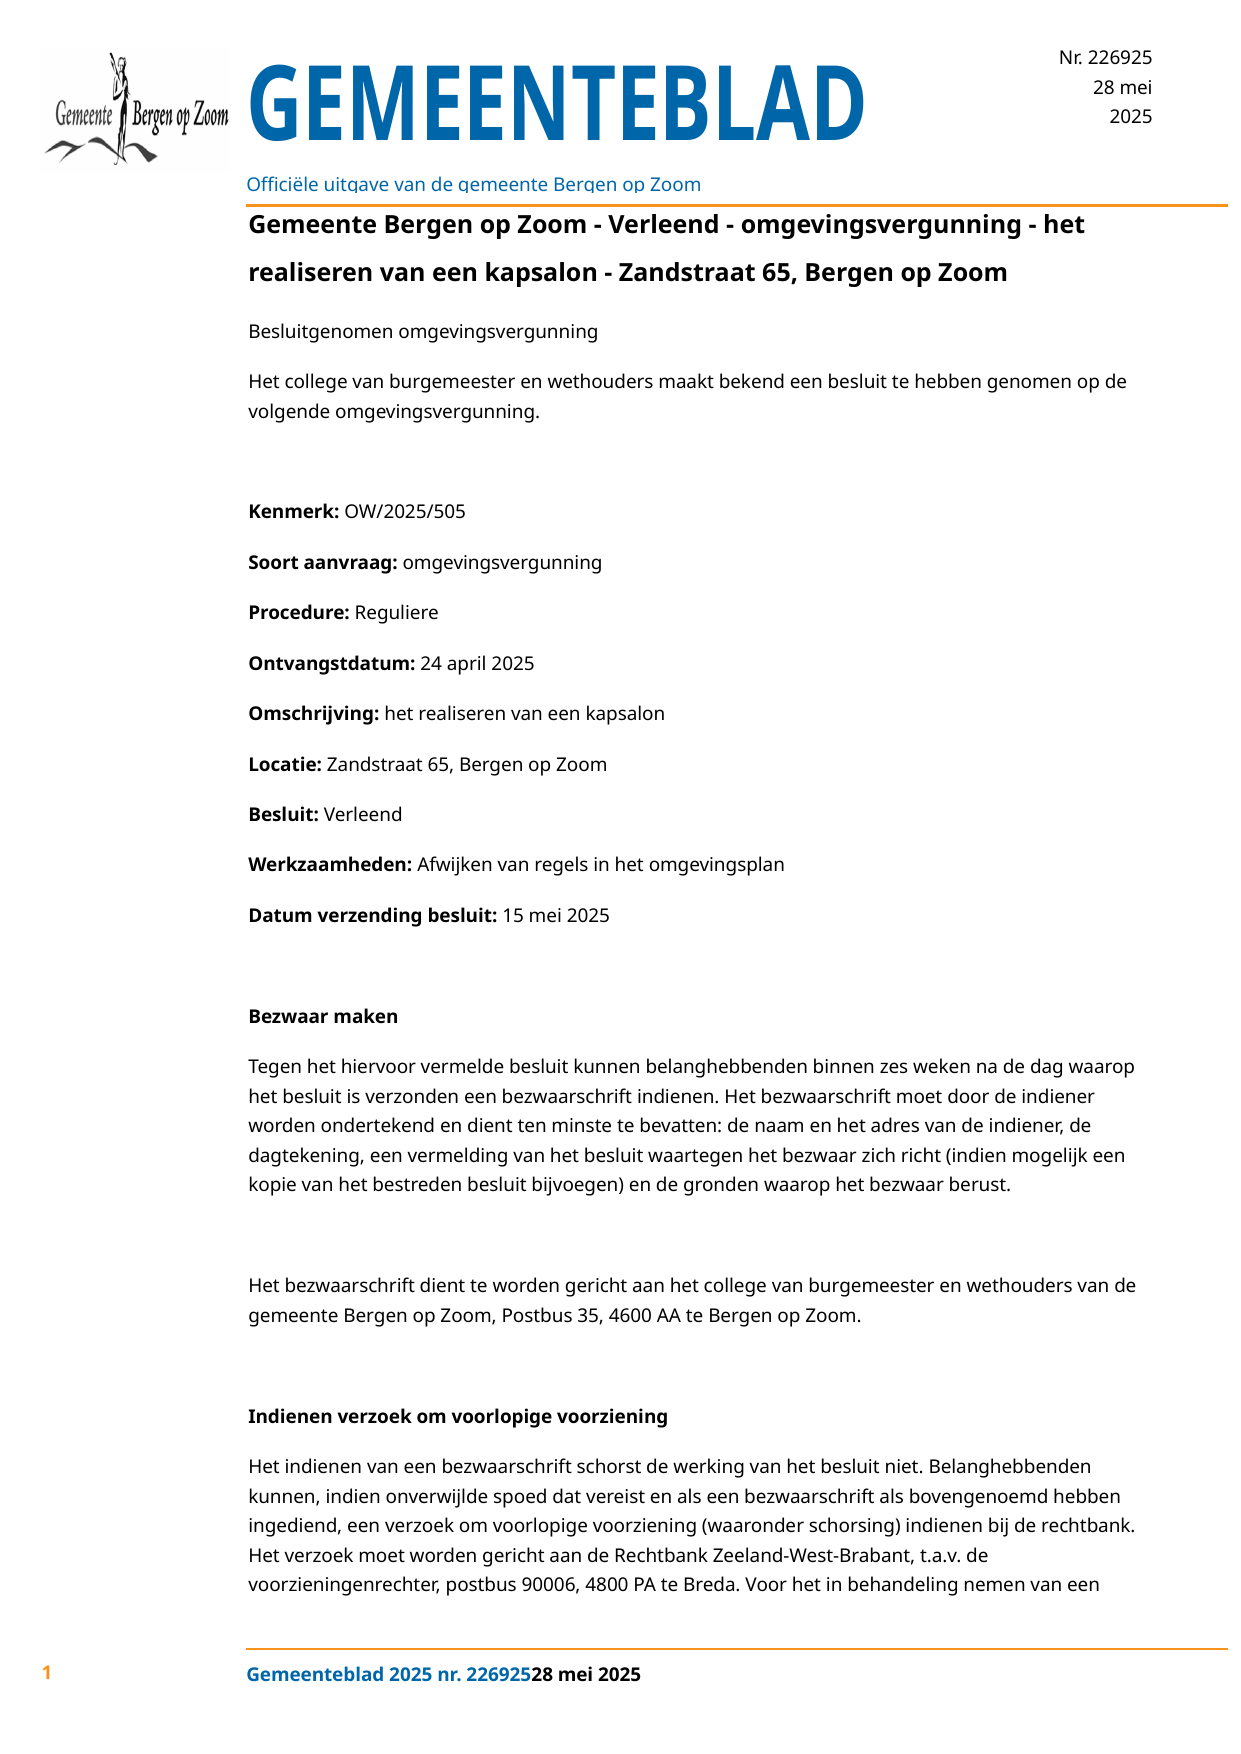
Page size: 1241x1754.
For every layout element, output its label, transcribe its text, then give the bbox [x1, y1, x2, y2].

text Bezwaar maken [248, 1003, 1152, 1029]
text Het college van burgemeester en wethouders maakt bekend een besluit te hebben genomen op de volgende omgevingsvergunning. [248, 368, 1152, 424]
text Datum verzending besluit: 15 mei 2025 [248, 902, 1152, 928]
text Indienen verzoek om voorlopige voorziening [248, 1403, 1152, 1429]
text Tegen het hiervoor vermelde besluit kunnen belanghebbenden binnen zes weken na de dag waarop het besluit is verzonden een bezwaarschrift indienen. Het bezwaarschrift moet door de indiener worden ondertekend en dient ten minste te bevatten: de naam en het adres van de indiener, de dagtekening, een vermelding van het besluit waartegen het bezwaar zich richt (indien mogelijk een kopie van het bestreden besluit bijvoegen) en de gronden waarop het bezwaar berust. [248, 1053, 1152, 1197]
text Procedure: Reguliere [248, 599, 1152, 625]
picture [41, 47, 231, 172]
text Gemeente Bergen op Zoom - Verleend - omgevingsvergunning - het realiseren van een kapsalon - Zandstraat 65, Bergen op Zoom [248, 207, 1152, 288]
text Soort aanvraag: omgevingsvergunning [248, 549, 1152, 575]
text Ontvangstdatum: 24 april 2025 [248, 650, 1152, 676]
text Werkzaamheden: Afwijken van regels in het omgevingsplan [248, 852, 1152, 877]
text Kenmerk: OW/2025/505 [248, 499, 1152, 524]
text Besluitgenomen omgevingsvergunning [248, 318, 1152, 344]
text Het bezwaarschrift dient te worden gericht aan het college van burgemeester en wethouders van de gemeente Bergen op Zoom, Postbus 35, 4600 AA te Bergen op Zoom. [248, 1272, 1152, 1328]
text Locatie: Zandstraat 65, Bergen op Zoom [248, 751, 1152, 777]
text Besluit: Verleend [248, 801, 1152, 827]
text Omschrijving: het realiseren van een kapsalon [248, 700, 1152, 726]
text Het indienen van een bezwaarschrift schorst de werking van het besluit niet. Belanghebbenden kunnen, indien onverwijlde spoed dat vereist en als een bezwaarschrift als bovengenoemd hebben ingediend, een verzoek om voorlopige voorziening (waaronder schorsing) indienen bij de rechtbank. Het verzoek moet worden gericht aan de Rechtbank Zeeland-West-Brabant, t.a.v. de voorzieningenrechter, postbus 90006, 4800 PA te Breda. Voor het in behandeling nemen van een [248, 1453, 1152, 1597]
